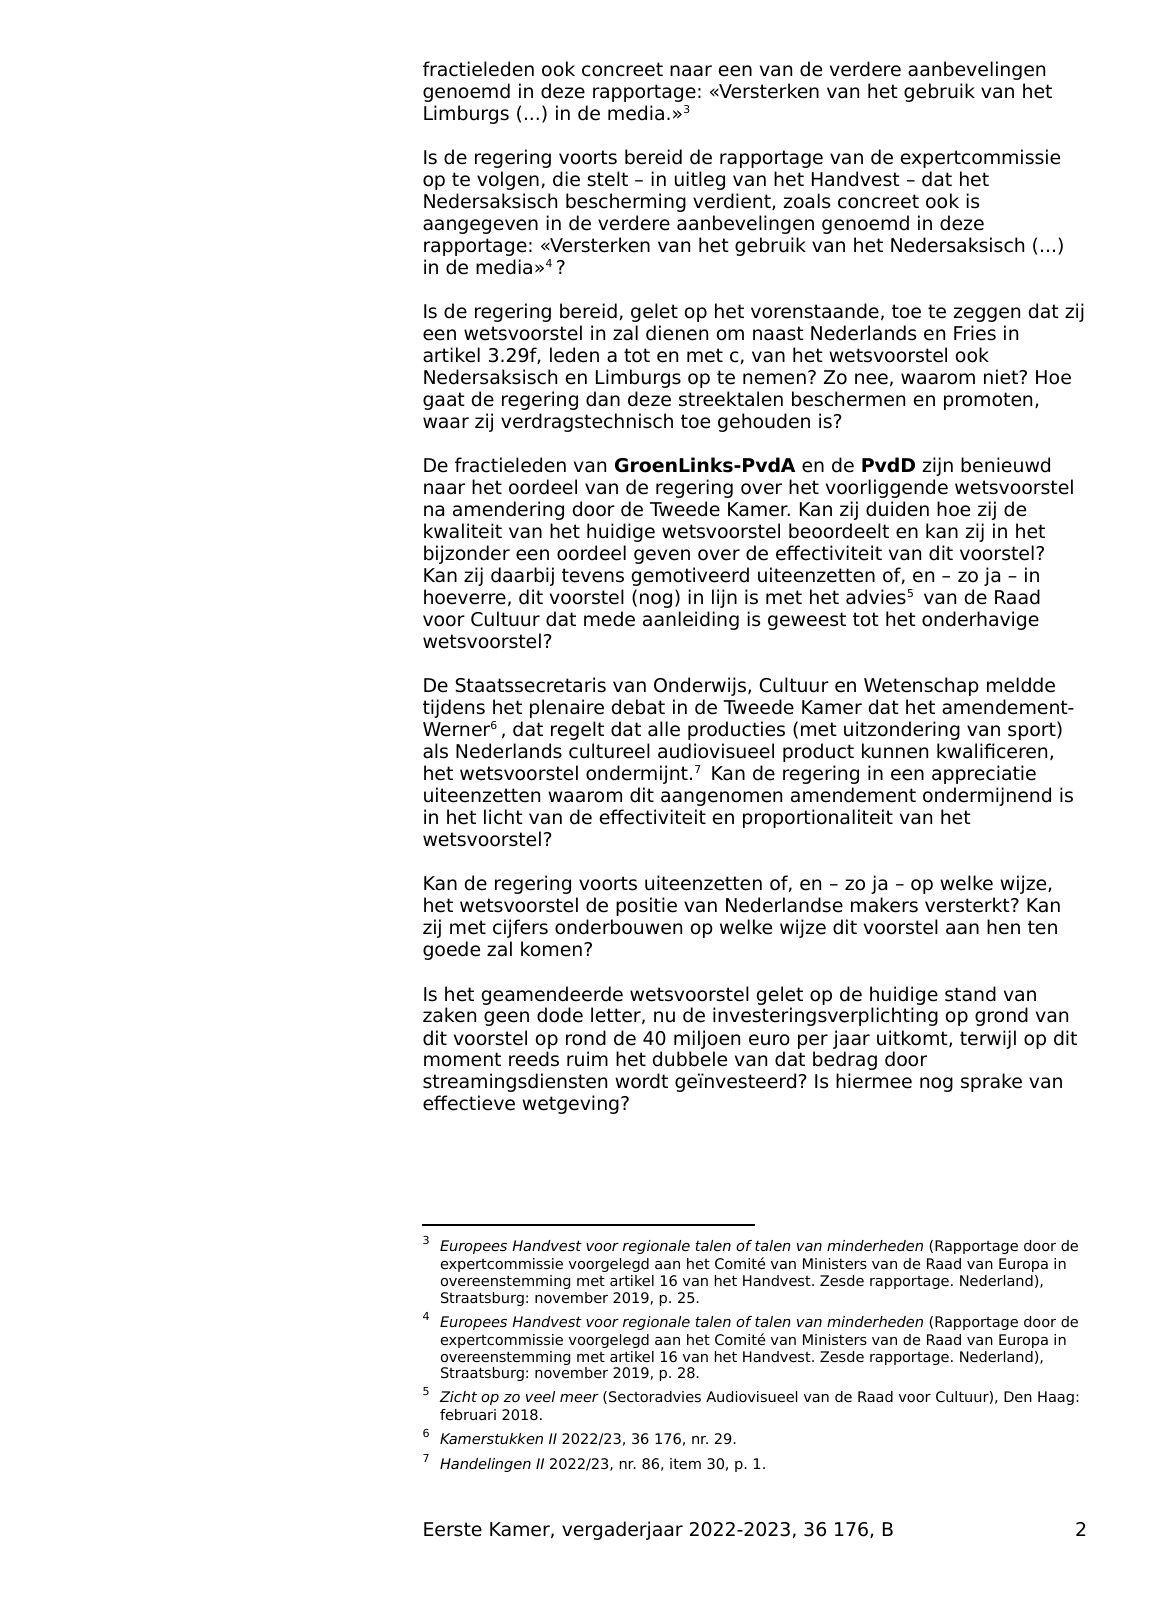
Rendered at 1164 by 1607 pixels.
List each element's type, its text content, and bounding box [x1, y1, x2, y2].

text Kamerstukken II 2022/23, 36 176, nr. 29. [422, 1427, 1087, 1449]
text Europees Handvest voor regionale talen of talen van minderheden (Rapportage door de expertcommissie voorgelegd aan het Comité van Ministers van de Raad van Europa in overeenstemming met artikel 16 van het Handvest. Zesde rapportage. Nederland), Straatsburg: november 2019, p. 25. [422, 1234, 1087, 1307]
text Handelingen II 2022/23, nr. 86, item 30, p. 1. [422, 1452, 1087, 1474]
text Is het geamendeerde wetsvoorstel gelet op de huidige stand van zaken geen dode letter, nu de investeringsverplichting op grond van dit voorstel op rond de 40 miljoen euro per jaar uitkomt, terwijl op dit moment reeds ruim het dubbele van dat bedrag door streamingsdiensten wordt geïnvesteerd? Is hiermee nog sprake van effectieve wetgeving? [422, 983, 1087, 1115]
text Is de regering bereid, gelet op het vorenstaande, toe te zeggen dat zij een wetsvoorstel in zal dienen om naast Nederlands en Fries in artikel 3.29f, leden a tot en met c, van het wetsvoorstel ook Nedersaksisch en Limburgs op te nemen? Zo nee, waarom niet? Hoe gaat de regering dan deze streektalen beschermen en promoten, waar zij verdragstechnisch toe gehouden is? [422, 301, 1087, 433]
text Zicht op zo veel meer (Sectoradvies Audiovisueel van de Raad voor Cultuur), Den Haag: februari 2018. [422, 1385, 1087, 1424]
text Europees Handvest voor regionale talen of talen van minderheden (Rapportage door de expertcommissie voorgelegd aan het Comité van Ministers van de Raad van Europa in overeenstemming met artikel 16 van het Handvest. Zesde rapportage. Nederland), Straatsburg: november 2019, p. 28. [422, 1310, 1087, 1382]
text De Staatssecretaris van Onderwijs, Cultuur en Wetenschap meldde tijdens het plenaire debat in de Tweede Kamer dat het amendement-Werner, dat regelt dat alle producties (met uitzondering van sport) als Nederlands cultureel audiovisueel product kunnen kwalificeren, het wetsvoorstel ondermijnt. Kan de regering in een appreciatie uiteenzetten waarom dit aangenomen amendement ondermijnend is in het licht van de effectiviteit en proportionaliteit van het wetsvoorstel? [422, 675, 1087, 851]
text fractieleden ook concreet naar een van de verdere aanbevelingen genoemd in deze rapportage: «Versterken van het gebruik van het Limburgs (...) in de media.» [422, 59, 1087, 125]
text Kan de regering voorts uiteenzetten of, en – zo ja – op welke wijze, het wetsvoorstel de positie van Nederlandse makers versterkt? Kan zij met cijfers onderbouwen op welke wijze dit voorstel aan hen ten goede zal komen? [422, 873, 1087, 961]
text Is de regering voorts bereid de rapportage van de expertcommissie op te volgen, die stelt – in uitleg van het Handvest – dat het Nedersaksisch bescherming verdient, zoals concreet ook is aangegeven in de verdere aanbevelingen genoemd in deze rapportage: «Versterken van het gebruik van het Nedersaksisch (...) in de media»? [422, 147, 1087, 279]
text De fractieleden van GroenLinks-PvdA en de PvdD zijn benieuwd naar het oordeel van de regering over het voorliggende wetsvoorstel na amendering door de Tweede Kamer. Kan zij duiden hoe zij de kwaliteit van het huidige wetsvoorstel beoordeelt en kan zij in het bijzonder een oordeel geven over de effectiviteit van dit voorstel? Kan zij daarbij tevens gemotiveerd uiteenzetten of, en – zo ja – in hoeverre, dit voorstel (nog) in lijn is met het advies van de Raad voor Cultuur dat mede aanleiding is geweest tot het onderhavige wetsvoorstel? [422, 455, 1087, 653]
